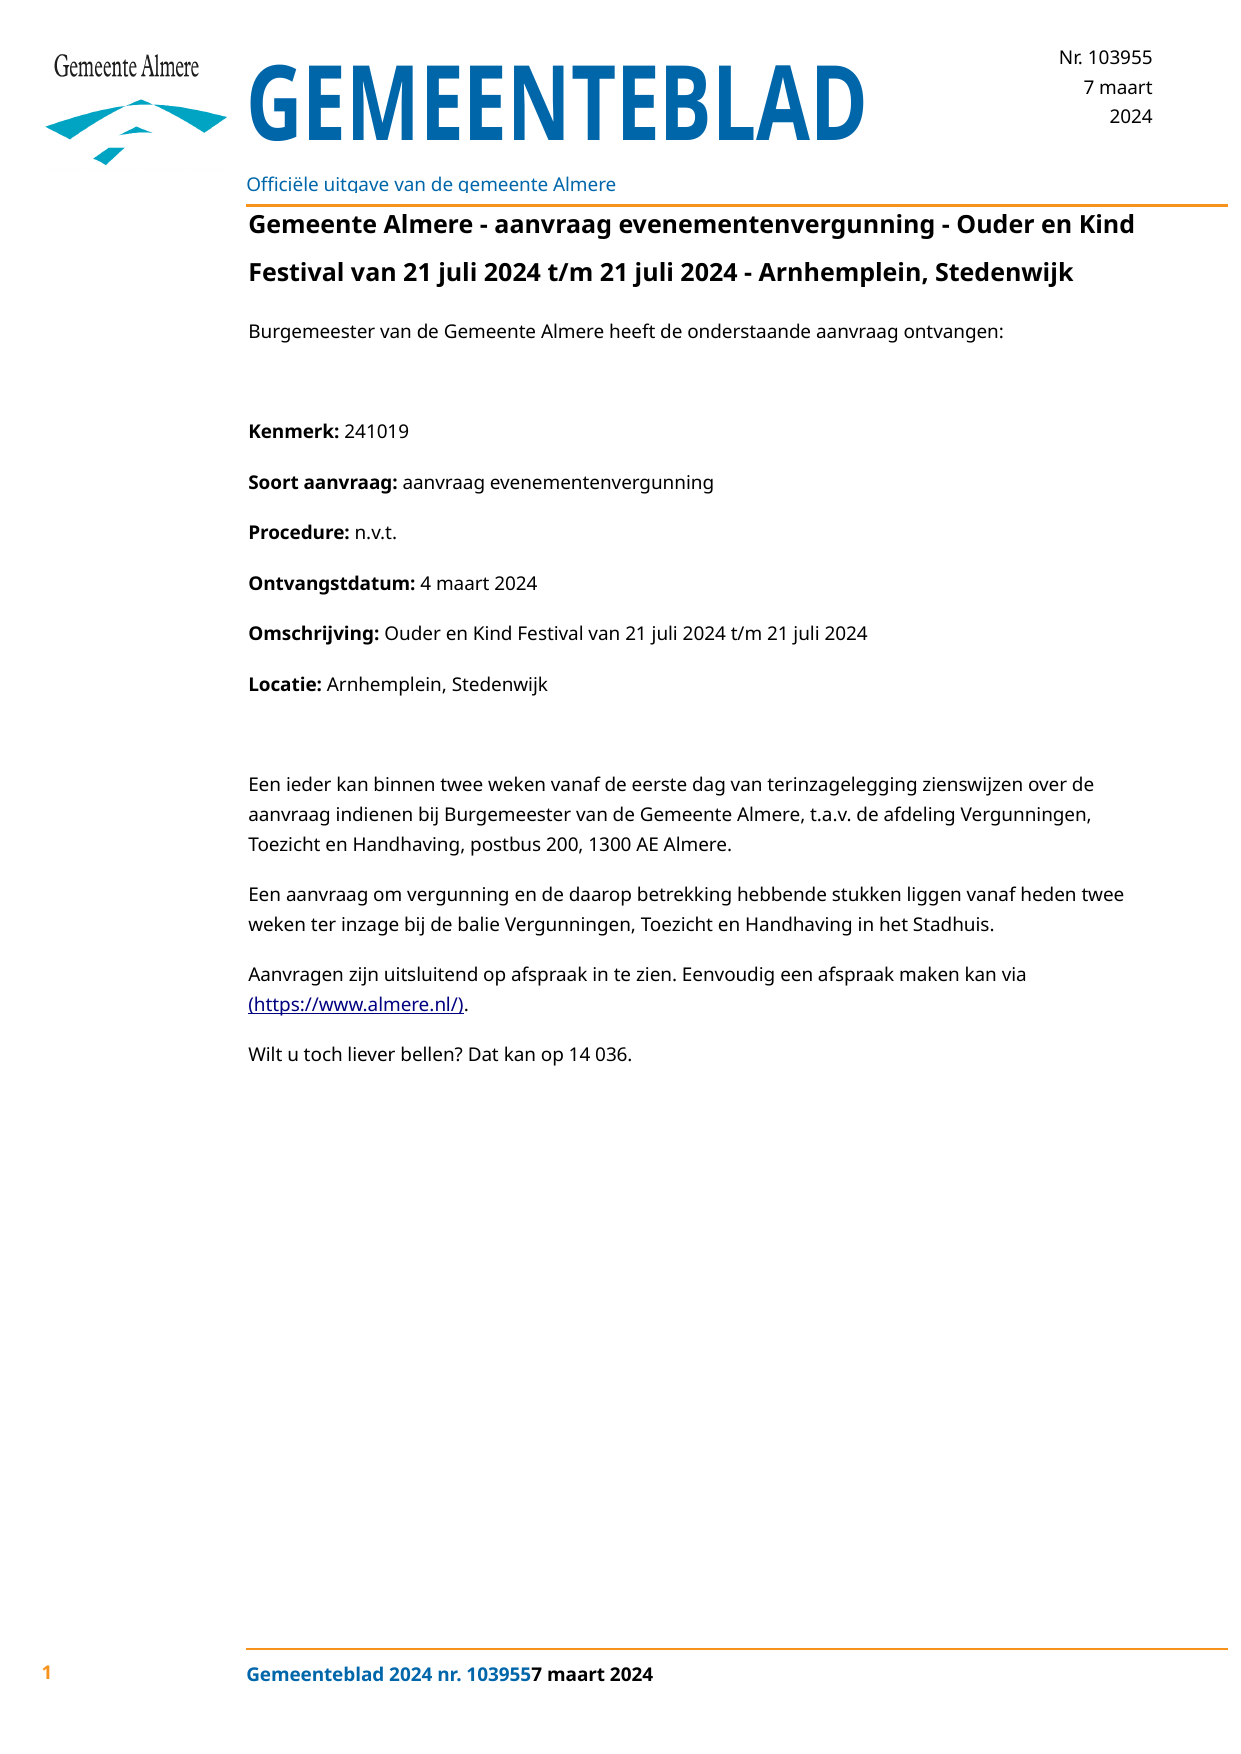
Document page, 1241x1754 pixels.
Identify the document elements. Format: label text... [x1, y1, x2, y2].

text Wilt u toch liever bellen? Dat kan op 14 036. [248, 1041, 1152, 1067]
picture [41, 47, 231, 172]
text Burgemeester van de Gemeente Almere heeft de onderstaande aanvraag ontvangen: [248, 318, 1152, 344]
text Ontvangstdatum: 4 maart 2024 [248, 570, 1152, 596]
text Gemeente Almere - aanvraag evenementenvergunning - Ouder en Kind Festival van 21 juli 2024 t/m 21 juli 2024 - Arnhemplein, Stedenwijk [248, 207, 1152, 288]
text Een aanvraag om vergunning en de daarop betrekking hebbende stukken liggen vanaf heden twee weken ter inzage bij de balie Vergunningen, Toezicht en Handhaving in het Stadhuis. [248, 881, 1152, 937]
text Een ieder kan binnen twee weken vanaf de eerste dag van terinzagelegging zienswijzen over de aanvraag indienen bij Burgemeester van de Gemeente Almere, t.a.v. de afdeling Vergunningen, Toezicht en Handhaving, postbus 200, 1300 AE Almere. [248, 772, 1152, 857]
text Soort aanvraag: aanvraag evenementenvergunning [248, 469, 1152, 495]
text Aanvragen zijn uitsluitend op afspraak in te zien. Eenvoudig een afspraak maken kan via (https://www.almere.nl/). [248, 961, 1152, 1017]
text Locatie: Arnhemplein, Stedenwijk [248, 671, 1152, 697]
text Omschrijving: Ouder en Kind Festival van 21 juli 2024 t/m 21 juli 2024 [248, 620, 1152, 646]
text Procedure: n.v.t. [248, 519, 1152, 545]
text Kenmerk: 241019 [248, 419, 1152, 444]
